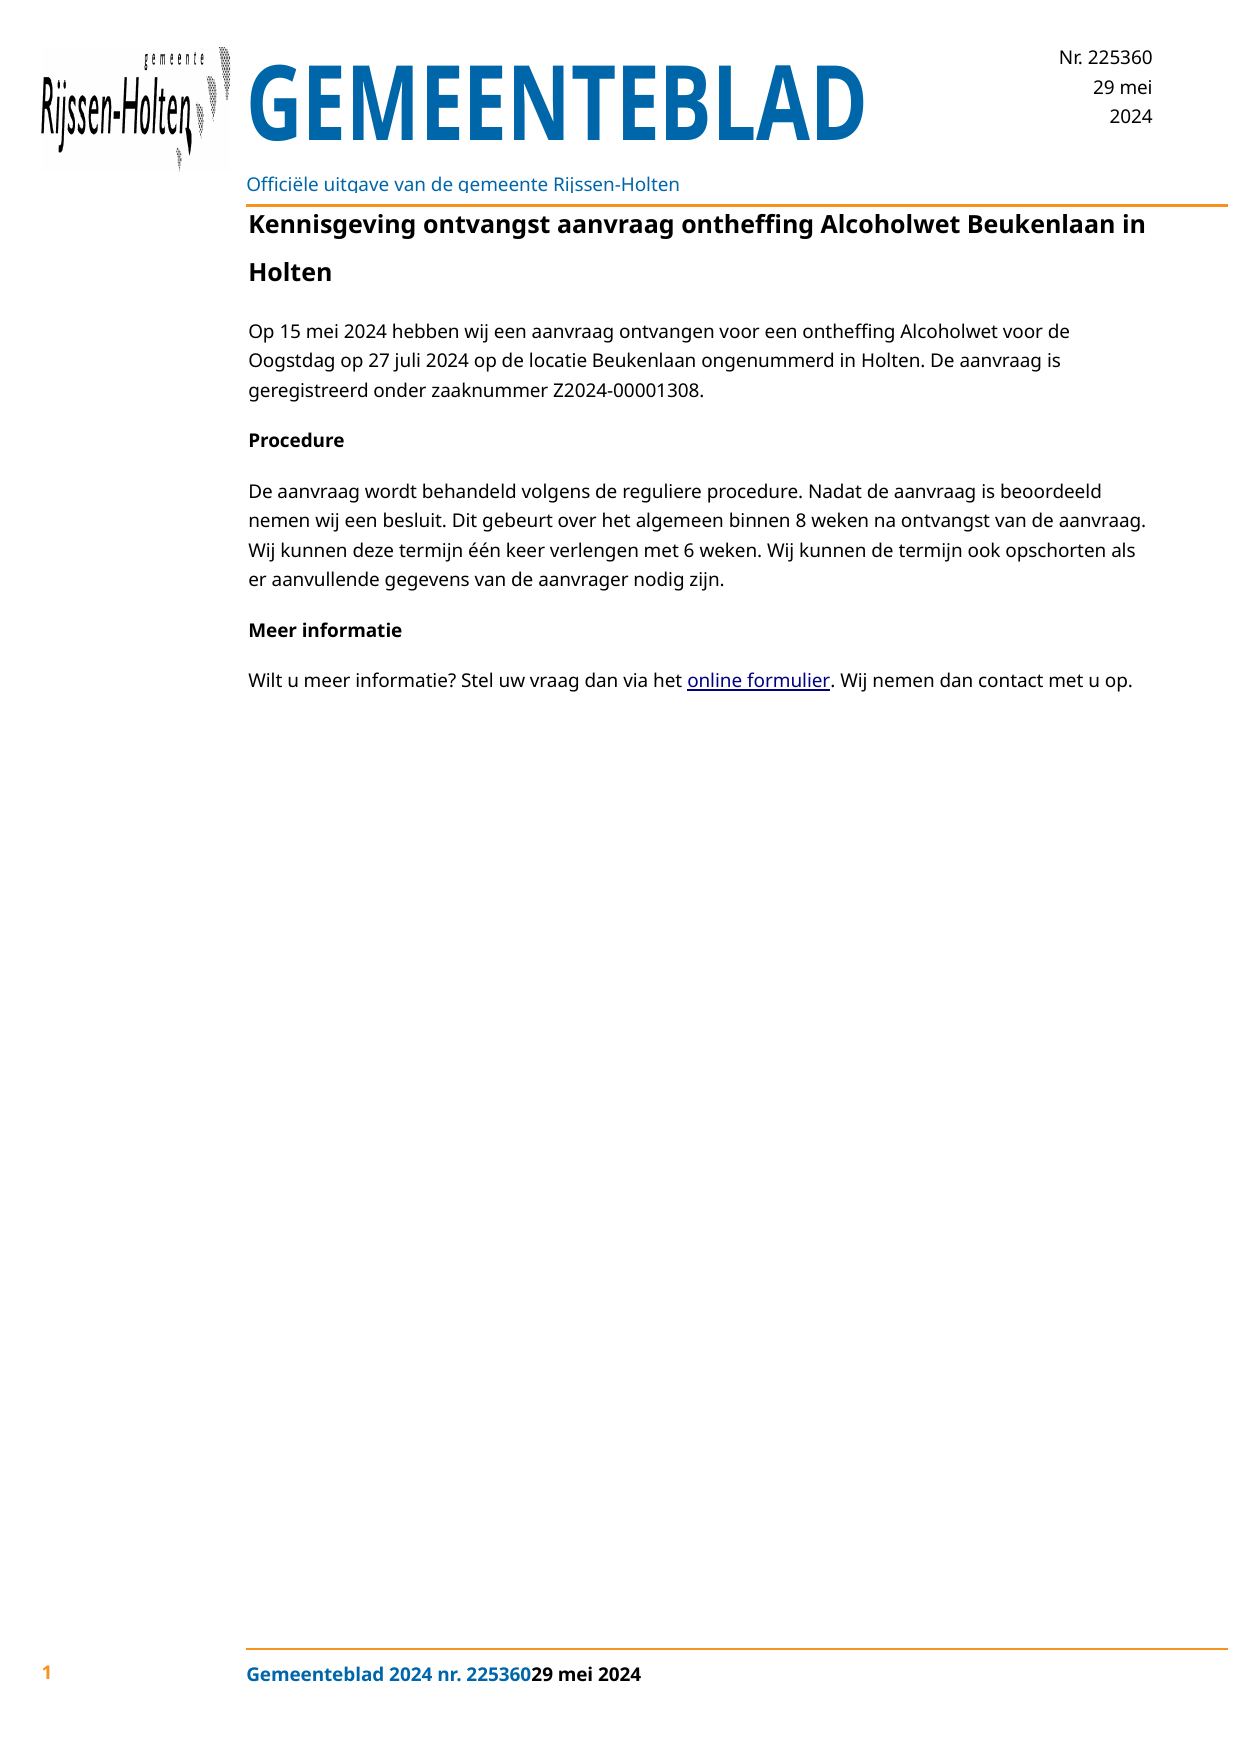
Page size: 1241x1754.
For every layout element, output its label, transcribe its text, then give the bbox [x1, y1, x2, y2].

picture [41, 47, 231, 172]
text Meer informatie [248, 617, 1152, 643]
text Procedure [248, 427, 1152, 453]
text Op 15 mei 2024 hebben wij een aanvraag ontvangen voor een ontheffing Alcoholwet voor de Oogstdag op 27 juli 2024 op de locatie Beukenlaan ongenummerd in Holten. De aanvraag is geregistreerd onder zaaknummer Z2024-00001308. [248, 318, 1152, 403]
text De aanvraag wordt behandeld volgens de reguliere procedure. Nadat de aanvraag is beoordeeld nemen wij een besluit. Dit gebeurt over het algemeen binnen 8 weken na ontvangst van de aanvraag. Wij kunnen deze termijn één keer verlengen met 6 weken. Wij kunnen de termijn ook opschorten als er aanvullende gegevens van de aanvrager nodig zijn. [248, 478, 1152, 592]
text Kennisgeving ontvangst aanvraag ontheffing Alcoholwet Beukenlaan in Holten [248, 207, 1152, 288]
text Wilt u meer informatie? Stel uw vraag dan via het online formulier. Wij nemen dan contact met u op. [248, 667, 1152, 693]
